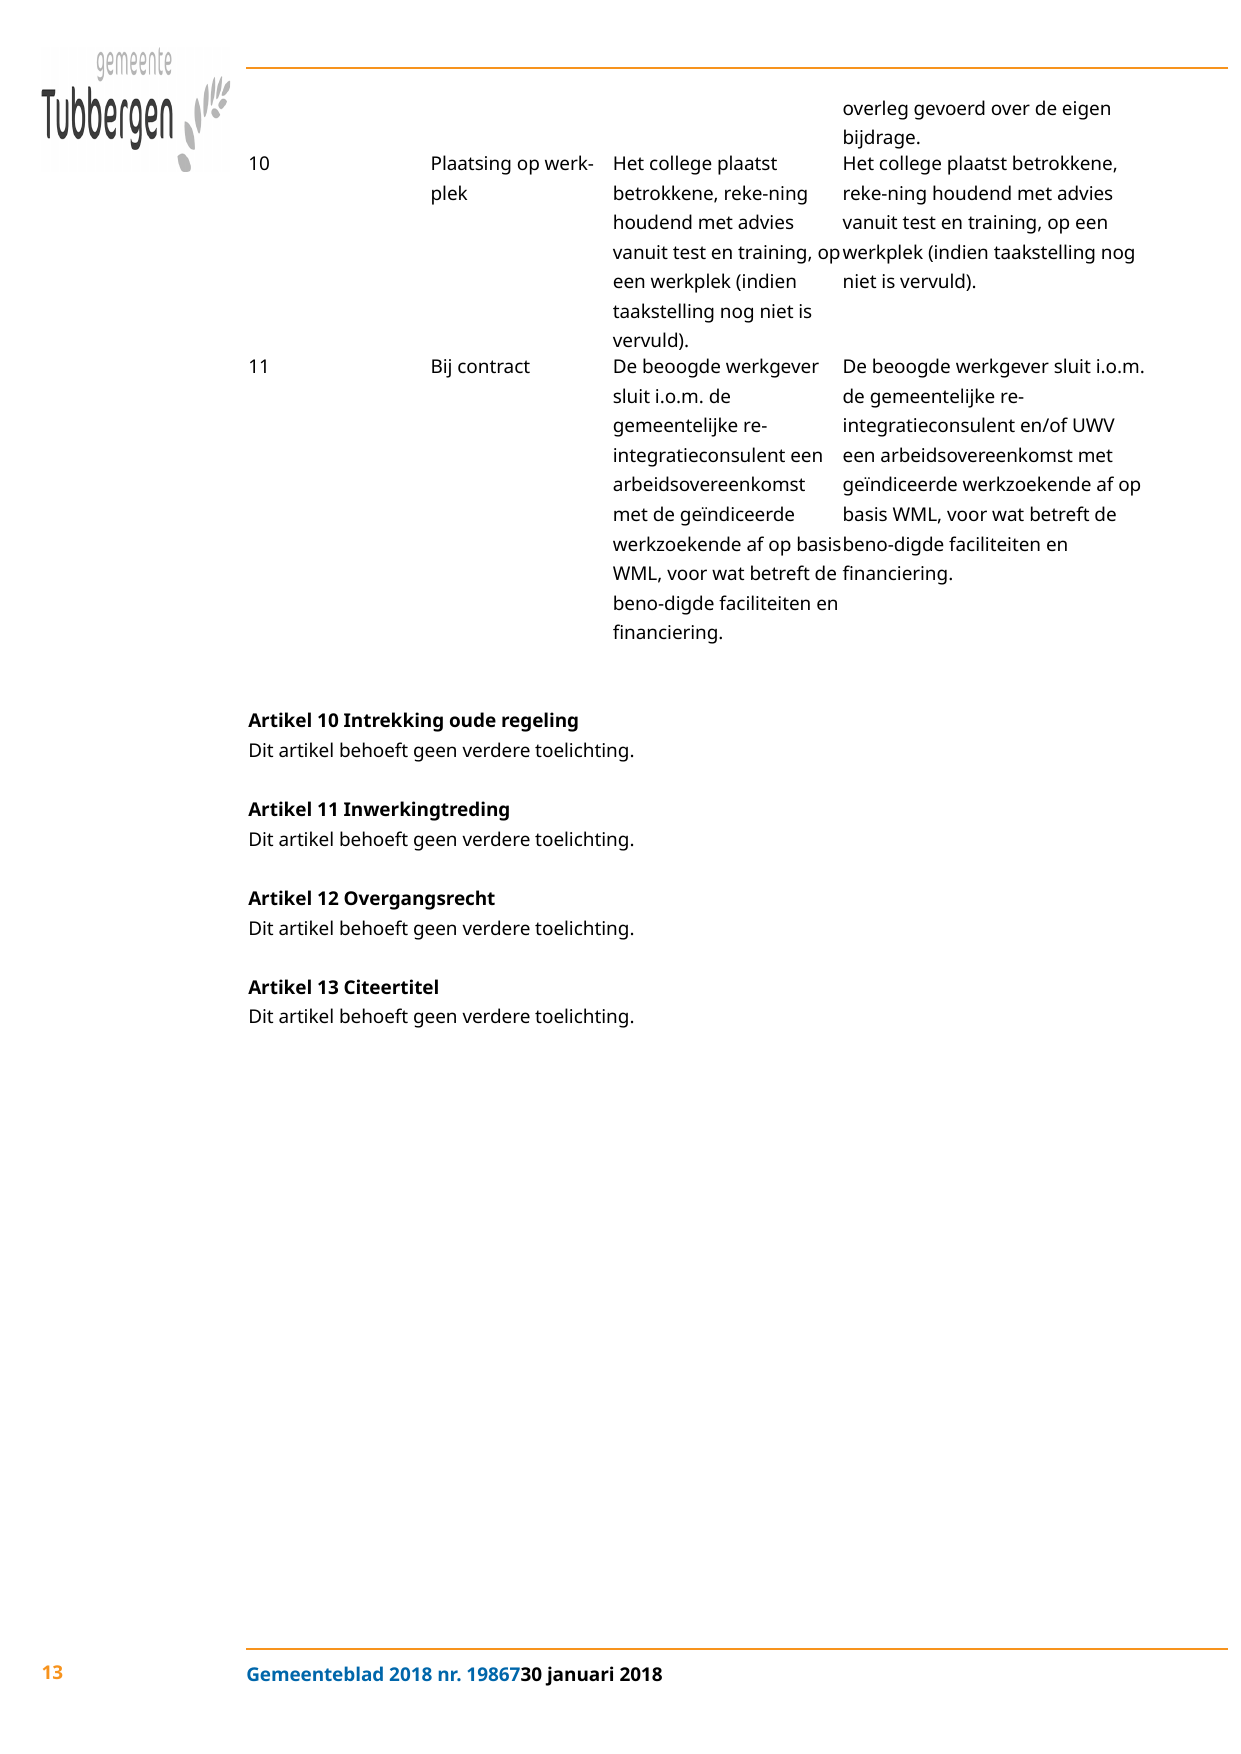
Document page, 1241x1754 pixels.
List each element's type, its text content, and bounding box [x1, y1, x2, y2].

text Dit artikel behoeft geen verdere toelichting. [248, 826, 1152, 852]
text Artikel 12 Overgangsrecht [248, 885, 1152, 911]
text Artikel 13 Citeertitel [248, 974, 1152, 1000]
table_cell overleg gevoerd over de eigen bijdrage. [843, 95, 1152, 150]
table_cell 10 [248, 150, 430, 353]
picture [41, 47, 231, 172]
table_cell Het college plaatst betrokkene, reke-ning houdend met advies vanuit test en training, op een werkplek (indien taakstelling nog niet is vervuld). [843, 150, 1152, 353]
table_cell 11 [248, 353, 430, 645]
table_cell Bij contract [430, 353, 613, 645]
text Dit artikel behoeft geen verdere toelichting. [248, 915, 1152, 941]
text Artikel 10 Intrekking oude regeling [248, 708, 1152, 733]
text Artikel 11 Inwerkingtreding [248, 796, 1152, 822]
table_cell Plaatsing op werk-plek [430, 150, 613, 353]
table_cell Het college plaatst betrokkene, reke-ning houdend met advies vanuit test en training, op een werkplek (indien taakstelling nog niet is vervuld). [613, 150, 842, 353]
text Dit artikel behoeft geen verdere toelichting. [248, 737, 1152, 763]
table_cell De beoogde werkgever sluit i.o.m. de gemeentelijke re-integratieconsulent en/of UWV een arbeidsovereenkomst met geïndiceerde werkzoekende af op basis WML, voor wat betreft de beno-digde faciliteiten en financiering. [843, 353, 1152, 645]
table_cell [613, 95, 842, 150]
table_cell [248, 95, 430, 150]
text Dit artikel behoeft geen verdere toelichting. [248, 1003, 1152, 1029]
table_cell [430, 95, 613, 150]
table_cell De beoogde werkgever sluit i.o.m. de gemeentelijke re-integratieconsulent een arbeidsovereenkomst met de geïndiceerde werkzoekende af op basis WML, voor wat betreft de beno-digde faciliteiten en financiering. [613, 353, 842, 645]
